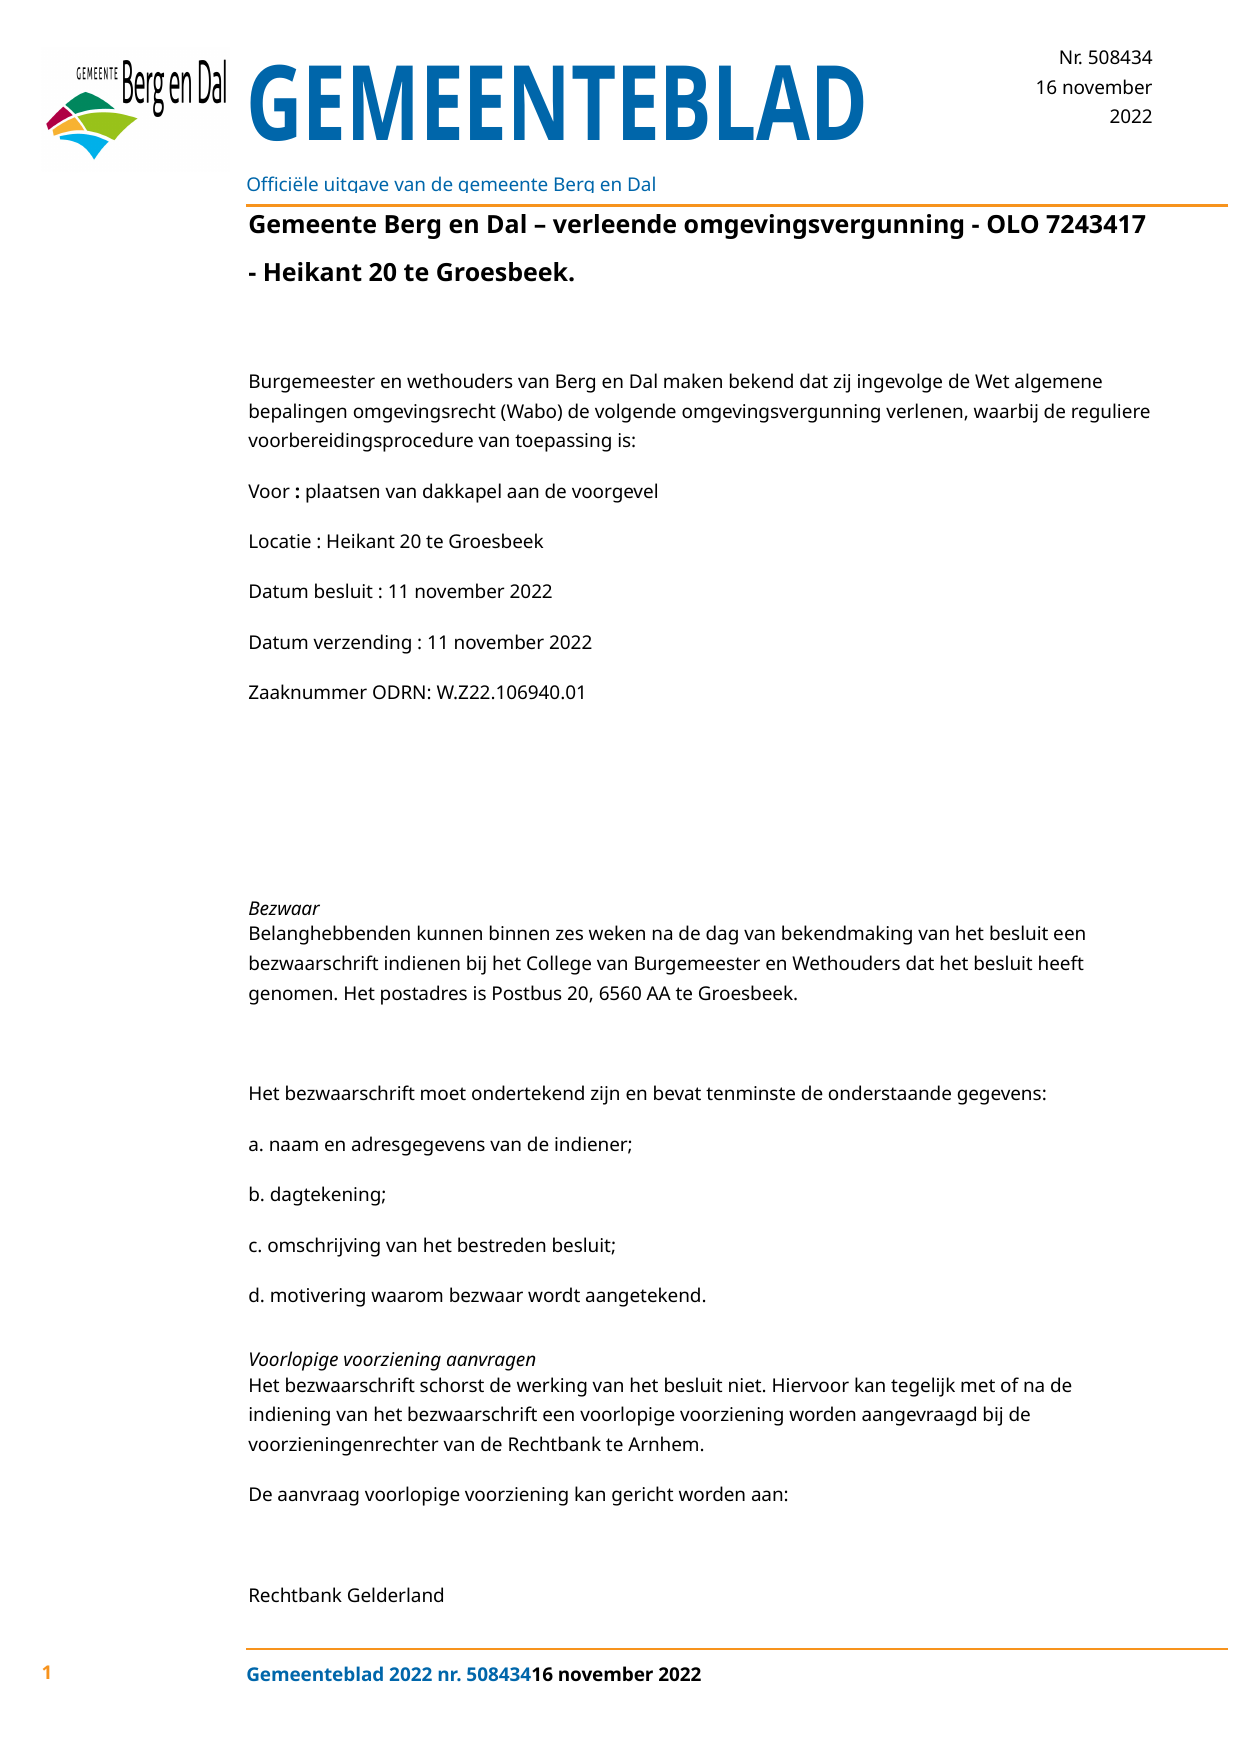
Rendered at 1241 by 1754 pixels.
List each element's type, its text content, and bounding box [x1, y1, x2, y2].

text Het bezwaarschrift moet ondertekend zijn en bevat tenminste de onderstaande gegevens: [248, 1081, 1152, 1106]
text Belanghebbenden kunnen binnen zes weken na de dag van bekendmaking van het besluit een bezwaarschrift indienen bij het College van Burgemeester en Wethouders dat het besluit heeft genomen. Het postadres is Postbus 20, 6560 AA te Groesbeek. [248, 921, 1152, 1005]
text Voor : plaatsen van dakkapel aan de voorgevel [248, 478, 1152, 504]
text Het bezwaarschrift schorst de werking van het besluit niet. Hiervoor kan tegelijk met of na de indiening van het bezwaarschrift een voorlopige voorziening worden aangevraagd bij de voorzieningenrechter van de Rechtbank te Arnhem. [248, 1372, 1152, 1457]
text Bezwaar [248, 895, 1152, 921]
text Locatie : Heikant 20 te Groesbeek [248, 528, 1152, 554]
text Gemeente Berg en Dal – verleende omgevingsvergunning - OLO 7243417 - Heikant 20 te Groesbeek. [248, 207, 1152, 288]
text b. dagtekening; [248, 1181, 1152, 1207]
text d. motivering waarom bezwaar wordt aangetekend. [248, 1282, 1152, 1308]
picture [41, 47, 231, 172]
text Burgemeester en wethouders van Berg en Dal maken bekend dat zij ingevolge de Wet algemene bepalingen omgevingsrecht (Wabo) de volgende omgevingsvergunning verlenen, waarbij de reguliere voorbereidingsprocedure van toepassing is: [248, 368, 1152, 453]
text De aanvraag voorlopige voorziening kan gericht worden aan: [248, 1481, 1152, 1507]
text a. naam en adresgegevens van de indiener; [248, 1131, 1152, 1157]
text Voorlopige voorziening aanvragen [248, 1346, 1152, 1372]
text Datum verzending : 11 november 2022 [248, 629, 1152, 655]
text c. omschrijving van het bestreden besluit; [248, 1232, 1152, 1257]
text Datum besluit : 11 november 2022 [248, 579, 1152, 604]
text Zaaknummer ODRN: W.Z22.106940.01 [248, 679, 1152, 705]
text Rechtbank Gelderland [248, 1582, 1152, 1608]
